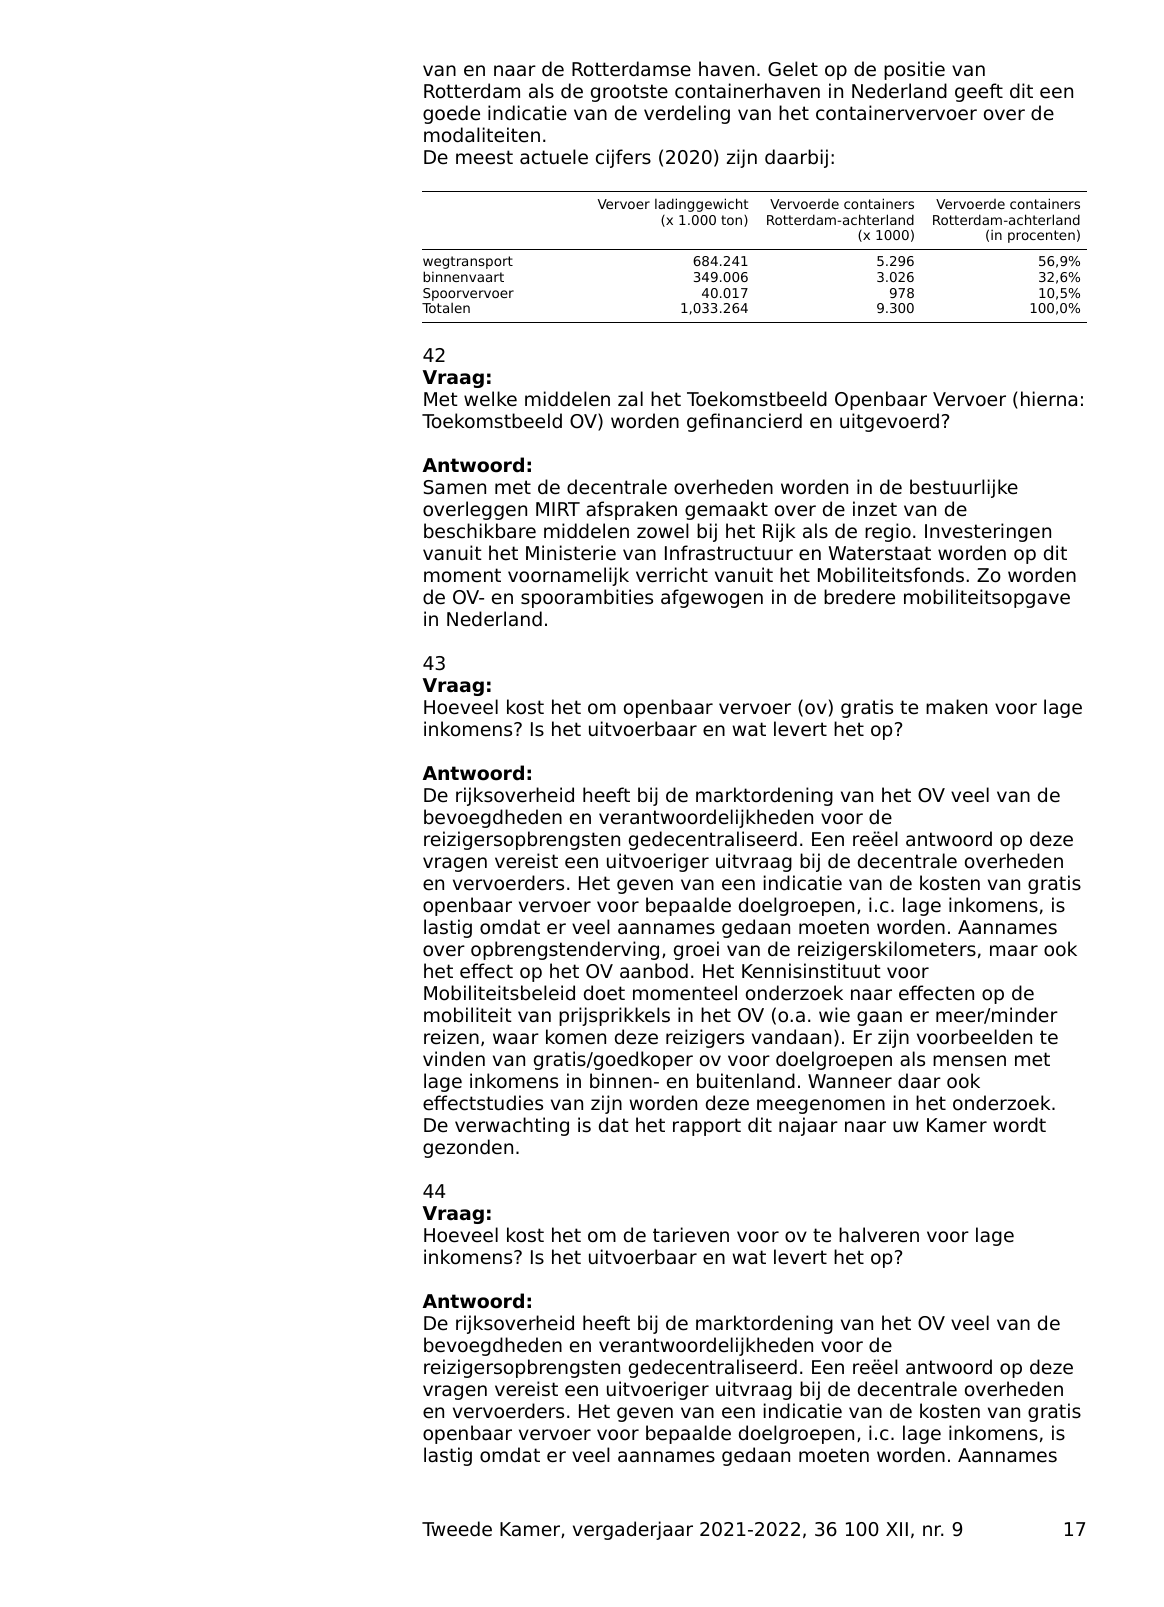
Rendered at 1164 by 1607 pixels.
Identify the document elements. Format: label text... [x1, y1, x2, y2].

table_cell binnenvaart [422, 270, 588, 286]
text Antwoord: [422, 763, 1087, 785]
table_cell 978 [754, 286, 921, 301]
text Hoeveel kost het om de tarieven voor ov te halveren voor lage inkomens? Is het uitvoerbaar en wat levert het op? [422, 1225, 1087, 1269]
table_cell Totalen [422, 301, 588, 322]
table_cell 684.241 [588, 250, 754, 270]
text Antwoord: [422, 455, 1087, 477]
text Vraag: [422, 367, 1087, 389]
table_header Vervoerde containers Rotterdam-achterland (x 1000) [754, 192, 921, 248]
table_cell wegtransport [422, 250, 588, 270]
table_cell 56,9% [921, 250, 1087, 270]
table_cell 349.006 [588, 270, 754, 286]
text 43 [422, 653, 1087, 675]
text Met welke middelen zal het Toekomstbeeld Openbaar Vervoer (hierna: Toekomstbeeld OV) worden gefinancierd en uitgevoerd? [422, 389, 1087, 433]
table_cell 40.017 [588, 286, 754, 301]
text Hoeveel kost het om openbaar vervoer (ov) gratis te maken voor lage inkomens? Is het uitvoerbaar en wat levert het op? [422, 697, 1087, 741]
text Samen met de decentrale overheden worden in de bestuurlijke overleggen MIRT afspraken gemaakt over de inzet van de beschikbare middelen zowel bij het Rijk als de regio. Investeringen vanuit het Ministerie van Infrastructuur en Waterstaat worden op dit moment voornamelijk verricht vanuit het Mobiliteitsfonds. Zo worden de OV- en spoorambities afgewogen in de bredere mobiliteitsopgave in Nederland. [422, 477, 1087, 631]
text 44 [422, 1181, 1087, 1203]
table_header Vervoerde containers Rotterdam-achterland (in procenten) [921, 192, 1087, 248]
text De meest actuele cijfers (2020) zijn daarbij: [422, 147, 1087, 169]
table_cell 9.300 [754, 301, 921, 322]
text van en naar de Rotterdamse haven. Gelet op de positie van Rotterdam als de grootste containerhaven in Nederland geeft dit een goede indicatie van de verdeling van het containervervoer over de modaliteiten. [422, 59, 1087, 147]
text Vraag: [422, 1203, 1087, 1225]
text De rijksoverheid heeft bij de marktordening van het OV veel van de bevoegdheden en verantwoordelijkheden voor de reizigersopbrengsten gedecentraliseerd. Een reëel antwoord op deze vragen vereist een uitvoeriger uitvraag bij de decentrale overheden en vervoerders. Het geven van een indicatie van de kosten van gratis openbaar vervoer voor bepaalde doelgroepen, i.c. lage inkomens, is lastig omdat er veel aannames gedaan moeten worden. Aannames over opbrengstenderving, groei van de reizigerskilometers, maar ook het effect op het OV aanbod. Het Kennisinstituut voor Mobiliteitsbeleid doet momenteel onderzoek naar effecten op de mobiliteit van prijsprikkels in het OV (o.a. wie gaan er meer/minder reizen, waar komen deze reizigers vandaan). Er zijn voorbeelden te vinden van gratis/goedkoper ov voor doelgroepen als mensen met lage inkomens in binnen- en buitenland. Wanneer daar ook effectstudies van zijn worden deze meegenomen in het onderzoek. De verwachting is dat het rapport dit najaar naar uw Kamer wordt gezonden. [422, 785, 1087, 1159]
table_cell 100,0% [921, 301, 1087, 322]
table_header Vervoer ladinggewicht (x 1.000 ton) [588, 192, 754, 248]
table_cell 3.026 [754, 270, 921, 286]
table_cell 1,033.264 [588, 301, 754, 322]
table_cell Spoorvervoer [422, 286, 588, 301]
table_cell 10,5% [921, 286, 1087, 301]
text 42 [422, 345, 1087, 367]
table_header [422, 192, 588, 248]
table_cell 5.296 [754, 250, 921, 270]
text De rijksoverheid heeft bij de marktordening van het OV veel van de bevoegdheden en verantwoordelijkheden voor de reizigersopbrengsten gedecentraliseerd. Een reëel antwoord op deze vragen vereist een uitvoeriger uitvraag bij de decentrale overheden en vervoerders. Het geven van een indicatie van de kosten van gratis openbaar vervoer voor bepaalde doelgroepen, i.c. lage inkomens, is lastig omdat er veel aannames gedaan moeten worden. Aannames [422, 1313, 1087, 1467]
text Vraag: [422, 675, 1087, 697]
text Antwoord: [422, 1291, 1087, 1313]
table_cell 32,6% [921, 270, 1087, 286]
